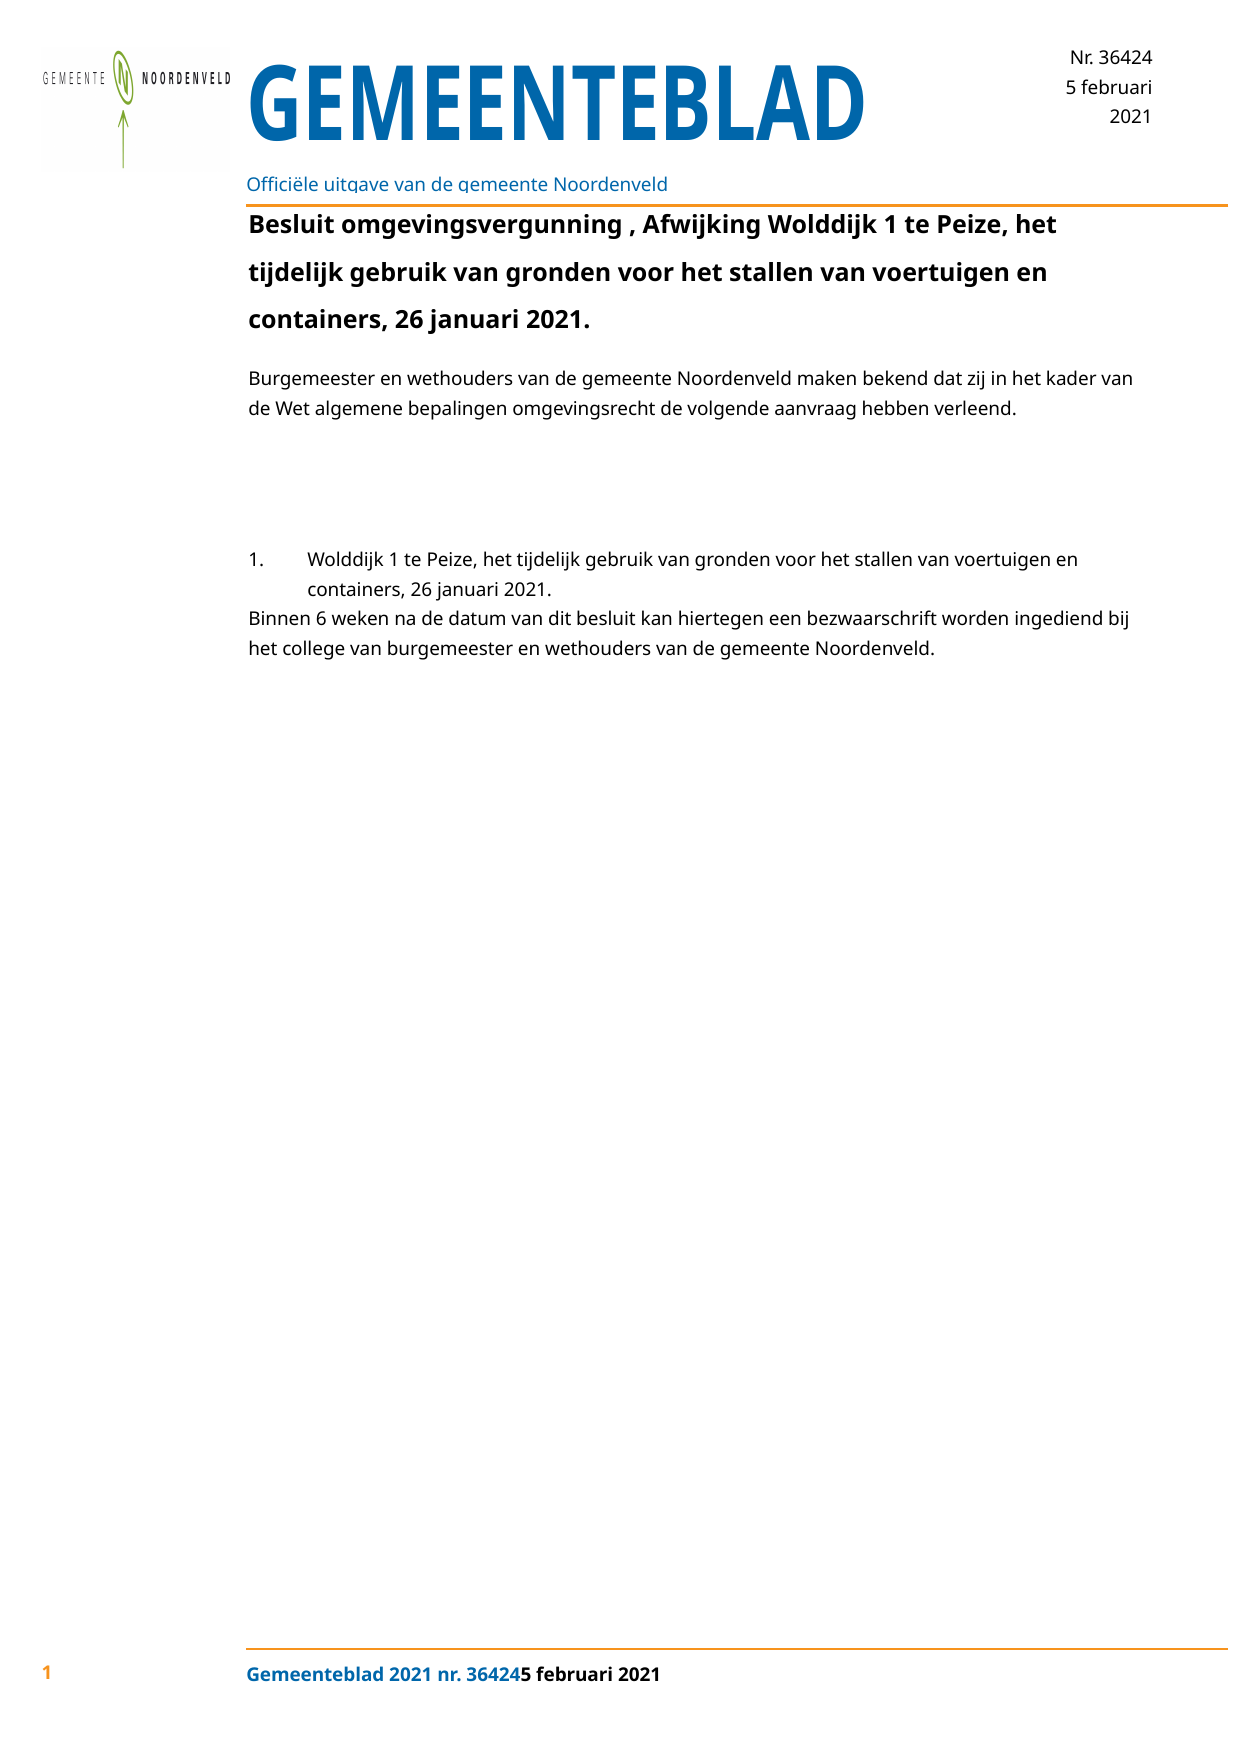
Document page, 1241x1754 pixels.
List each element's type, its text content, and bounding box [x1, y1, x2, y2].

picture [41, 47, 231, 172]
text Binnen 6 weken na de datum van dit besluit kan hiertegen een bezwaarschrift worden ingediend bij het college van burgemeester en wethouders van de gemeente Noordenveld. [248, 606, 1152, 661]
text Burgemeester en wethouders van de gemeente Noordenveld maken bekend dat zij in het kader van de Wet algemene bepalingen omgevingsrecht de volgende aanvraag hebben verleend. [248, 366, 1152, 421]
text Besluit omgevingsvergunning , Afwijking Wolddijk 1 te Peize, het tijdelijk gebruik van gronden voor het stallen van voertuigen en containers, 26 januari 2021. [248, 207, 1152, 336]
list Wolddijk 1 te Peize, het tijdelijk gebruik van gronden voor het stallen van voertuigen en containers, 26 januari 2021. [248, 546, 1152, 602]
